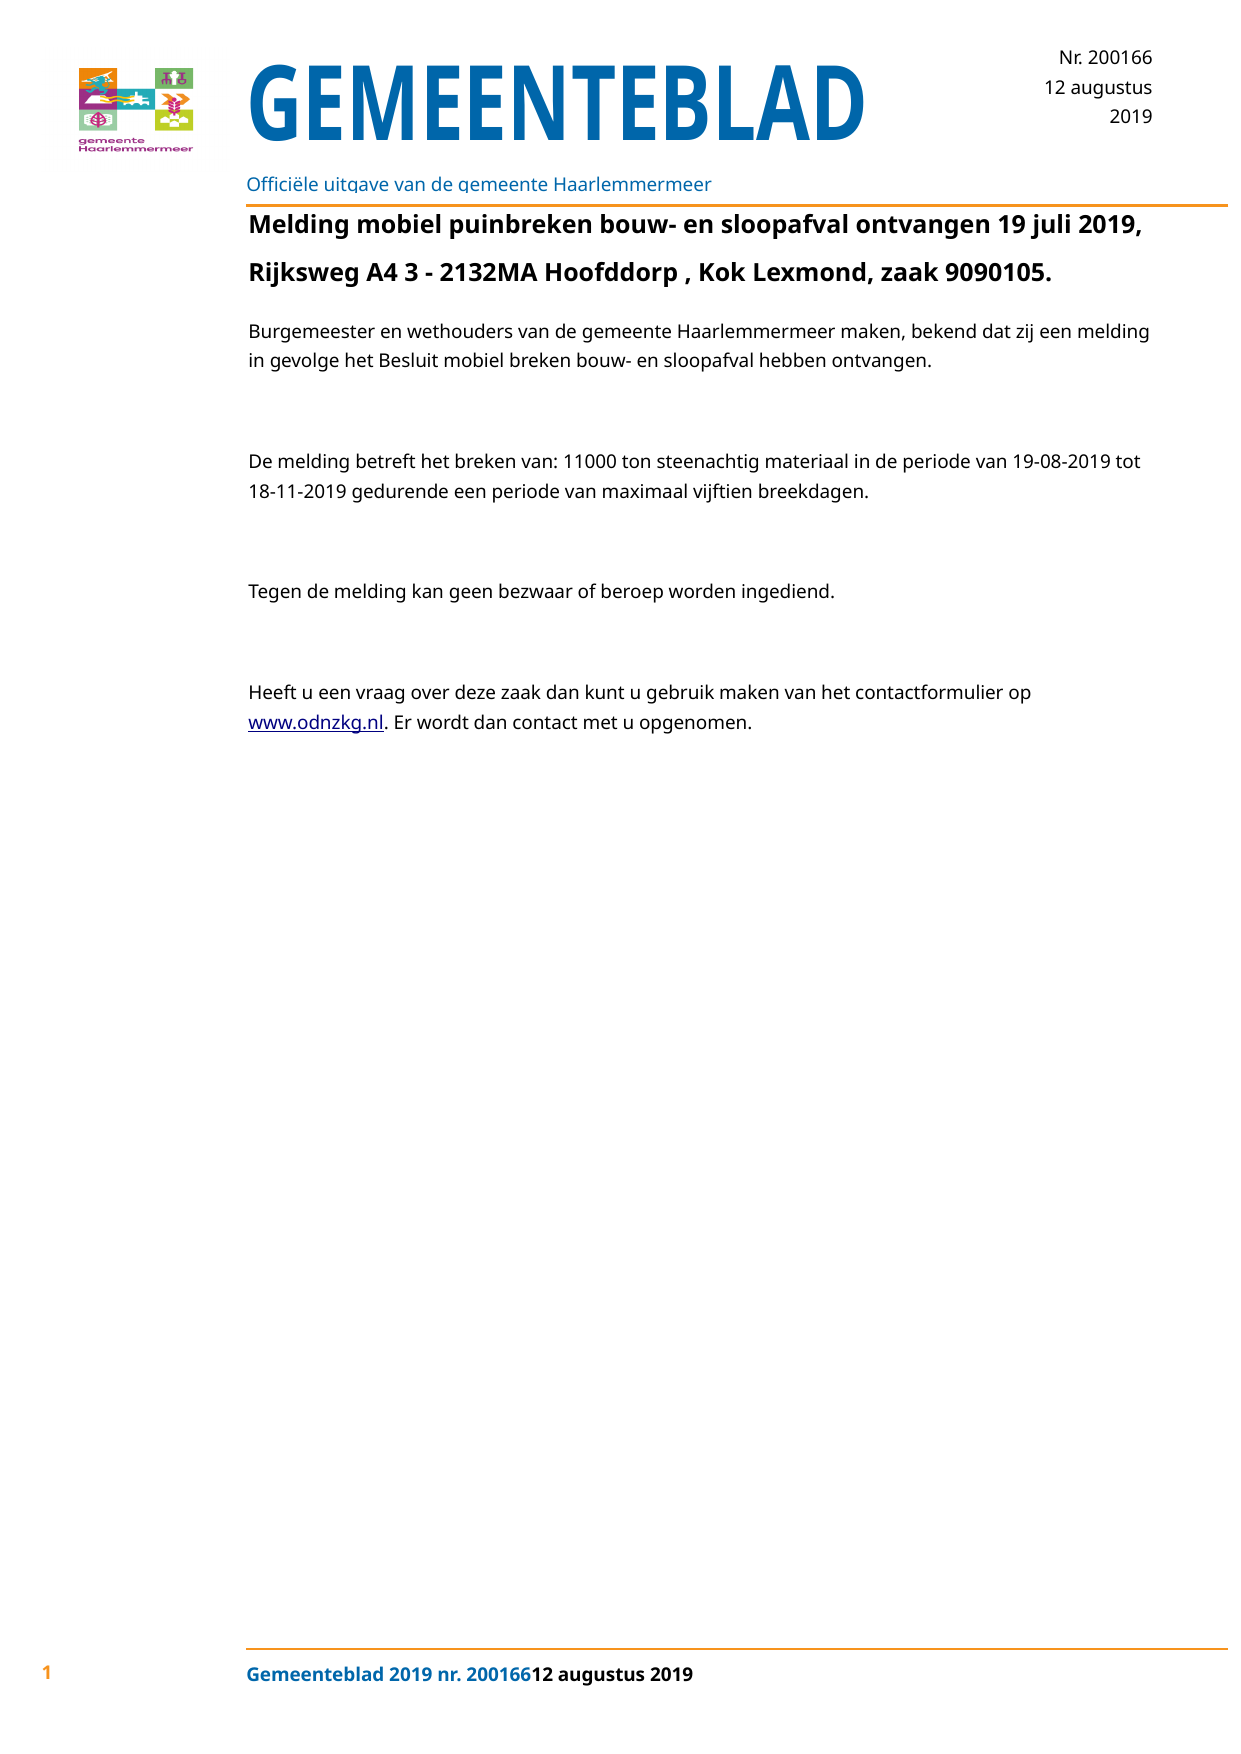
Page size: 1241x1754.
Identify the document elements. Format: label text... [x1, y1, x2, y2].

text Burgemeester en wethouders van de gemeente Haarlemmermeer maken, bekend dat zij een melding in gevolge het Besluit mobiel breken bouw- en sloopafval hebben ontvangen. [248, 318, 1152, 373]
picture [41, 47, 231, 172]
text Melding mobiel puinbreken bouw- en sloopafval ontvangen 19 juli 2019, Rijksweg A4 3 - 2132MA Hoofddorp , Kok Lexmond, zaak 9090105. [248, 207, 1152, 288]
text Tegen de melding kan geen bezwaar of beroep worden ingediend. [248, 579, 1152, 604]
text De melding betreft het breken van: 11000 ton steenachtig materiaal in de periode van 19-08-2019 tot 18-11-2019 gedurende een periode van maximaal vijftien breekdagen. [248, 448, 1152, 504]
text Heeft u een vraag over deze zaak dan kunt u gebruik maken van het contactformulier op www.odnzkg.nl. Er wordt dan contact met u opgenomen. [248, 679, 1152, 735]
